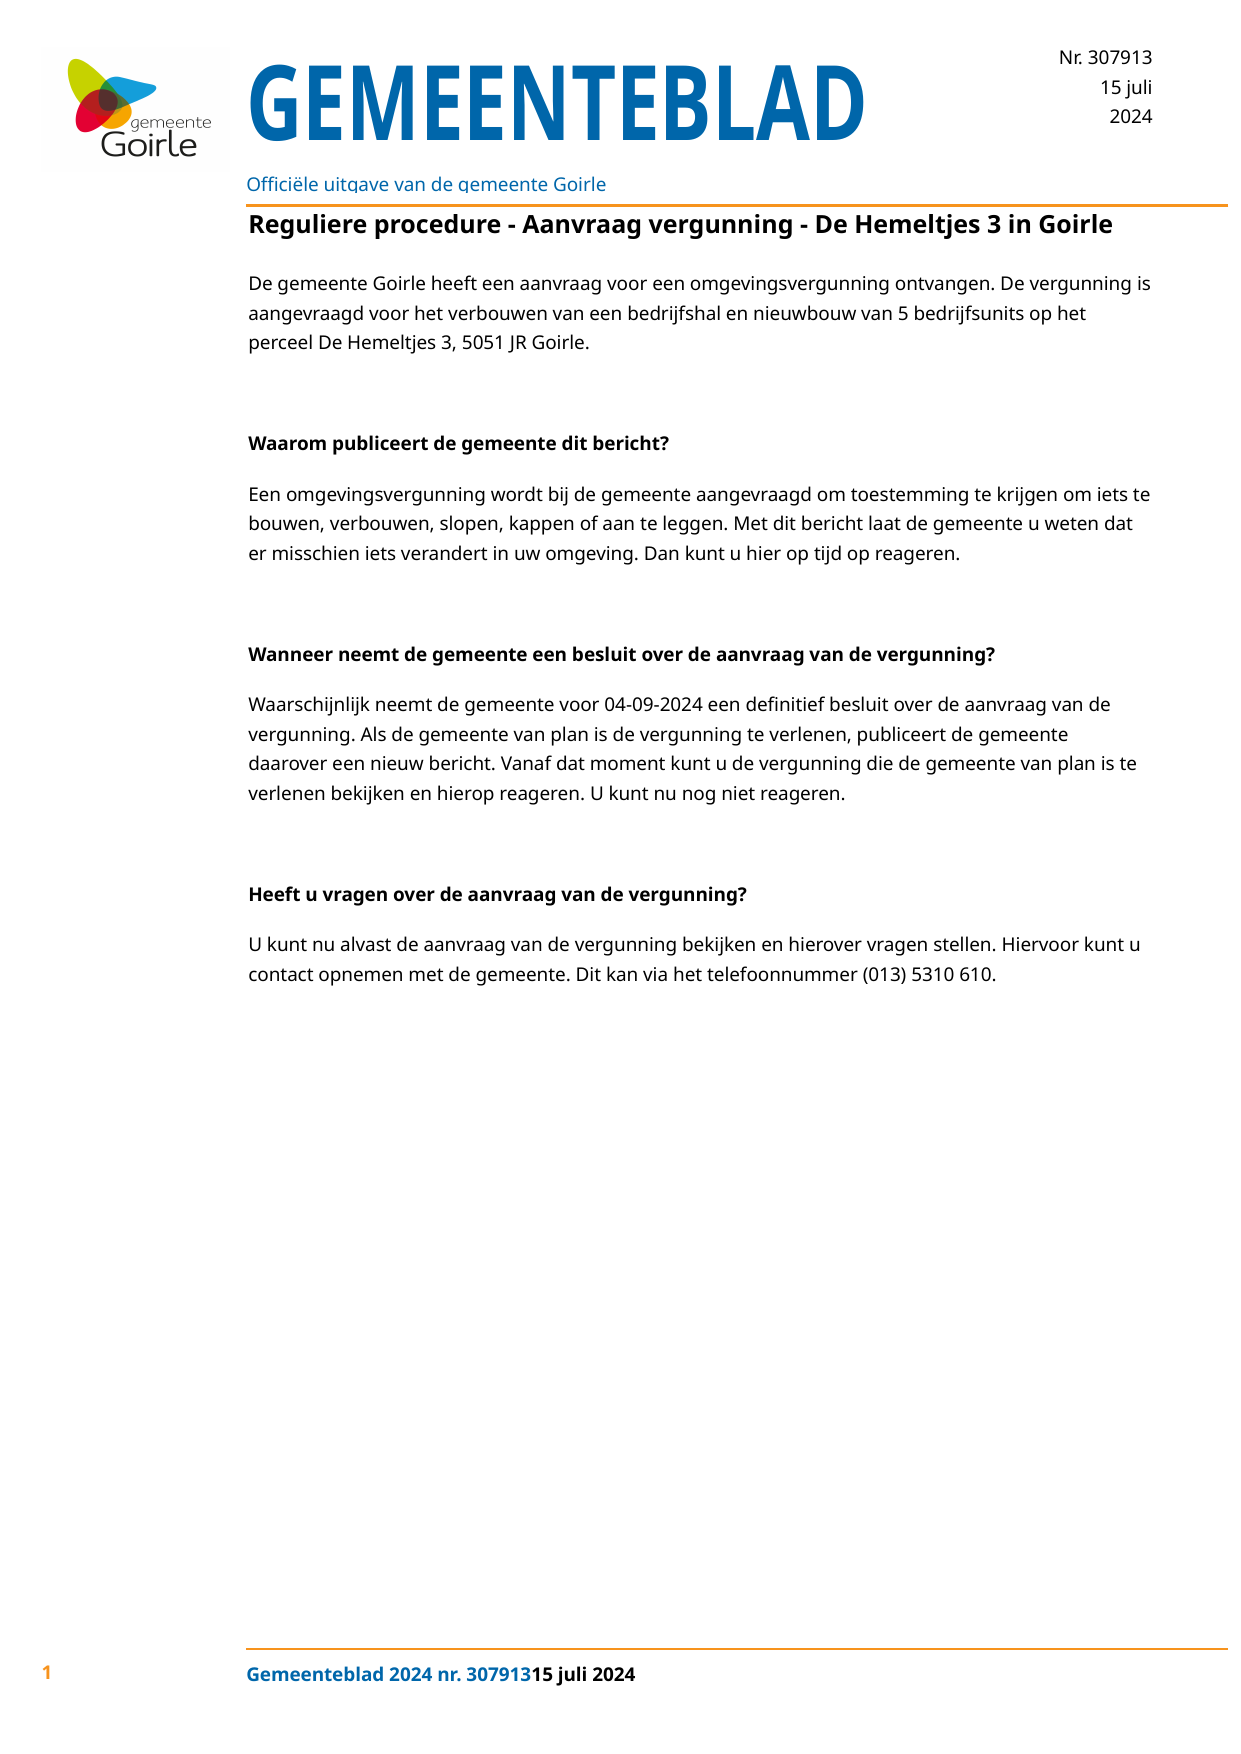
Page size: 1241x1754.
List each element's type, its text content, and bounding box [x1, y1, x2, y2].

text Reguliere procedure - Aanvraag vergunning - De Hemeltjes 3 in Goirle [248, 207, 1152, 241]
text Wanneer neemt de gemeente een besluit over de aanvraag van de vergunning? [248, 641, 1152, 666]
text Waarom publiceert de gemeente dit bericht? [248, 430, 1152, 456]
picture [41, 47, 231, 172]
text Heeft u vragen over de aanvraag van de vergunning? [248, 881, 1152, 906]
text De gemeente Goirle heeft een aanvraag voor een omgevingsvergunning ontvangen. De vergunning is aangevraagd voor het verbouwen van een bedrijfshal en nieuwbouw van 5 bedrijfsunits op het perceel De Hemeltjes 3, 5051 JR Goirle. [248, 270, 1152, 355]
text Waarschijnlijk neemt de gemeente voor 04-09-2024 een definitief besluit over de aanvraag van de vergunning. Als de gemeente van plan is de vergunning te verlenen, publiceert de gemeente daarover een nieuw bericht. Vanaf dat moment kunt u de vergunning die de gemeente van plan is te verlenen bekijken en hierop reageren. U kunt nu nog niet reageren. [248, 691, 1152, 806]
text Een omgevingsvergunning wordt bij de gemeente aangevraagd om toestemming te krijgen om iets te bouwen, verbouwen, slopen, kappen of aan te leggen. Met dit bericht laat de gemeente u weten dat er misschien iets verandert in uw omgeving. Dan kunt u hier op tijd op reageren. [248, 481, 1152, 566]
text U kunt nu alvast de aanvraag van de vergunning bekijken en hierover vragen stellen. Hiervoor kunt u contact opnemen met de gemeente. Dit kan via het telefoonnummer (013) 5310 610. [248, 931, 1152, 986]
